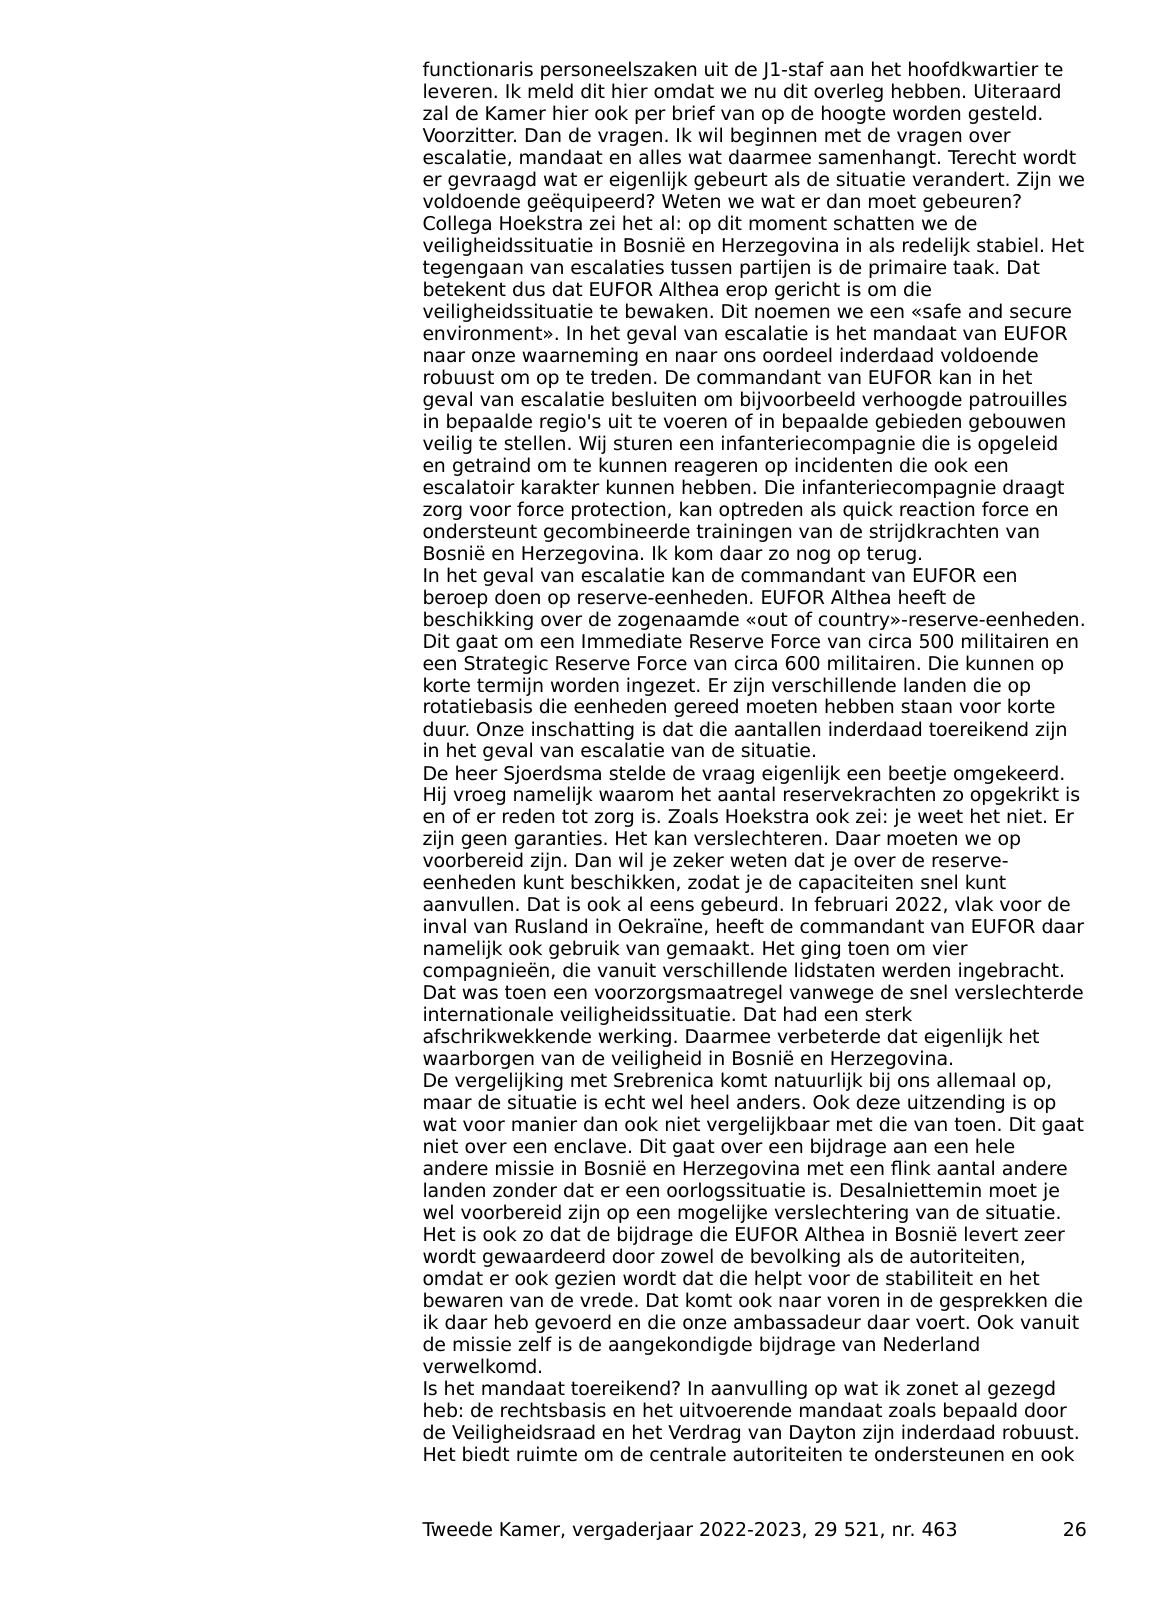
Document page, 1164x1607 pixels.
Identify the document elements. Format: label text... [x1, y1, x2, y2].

text De vergelijking met Srebrenica komt natuurlijk bij ons allemaal op, maar de situatie is echt wel heel anders. Ook deze uitzending is op wat voor manier dan ook niet vergelijkbaar met die van toen. Dit gaat niet over een enclave. Dit gaat over een bijdrage aan een hele andere missie in Bosnië en Herzegovina met een flink aantal andere landen zonder dat er een oorlogssituatie is. Desalniettemin moet je wel voorbereid zijn op een mogelijke verslechtering van de situatie. Het is ook zo dat de bijdrage die EUFOR Althea in Bosnië levert zeer wordt gewaardeerd door zowel de bevolking als de autoriteiten, omdat er ook gezien wordt dat die helpt voor de stabiliteit en het bewaren van de vrede. Dat komt ook naar voren in de gesprekken die ik daar heb gevoerd en die onze ambassadeur daar voert. Ook vanuit de missie zelf is de aangekondigde bijdrage van Nederland verwelkomd. [422, 1070, 1087, 1378]
text functionaris personeelszaken uit de J1-staf aan het hoofdkwartier te leveren. Ik meld dit hier omdat we nu dit overleg hebben. Uiteraard zal de Kamer hier ook per brief van op de hoogte worden gesteld. [422, 59, 1087, 125]
text Is het mandaat toereikend? In aanvulling op wat ik zonet al gezegd heb: de rechtsbasis en het uitvoerende mandaat zoals bepaald door de Veiligheidsraad en het Verdrag van Dayton zijn inderdaad robuust. Het biedt ruimte om de centrale autoriteiten te ondersteunen en ook [422, 1378, 1087, 1466]
text In het geval van escalatie kan de commandant van EUFOR een beroep doen op reserve-eenheden. EUFOR Althea heeft de beschikking over de zogenaamde «out of country»-reserve-eenheden. Dit gaat om een Immediate Reserve Force van circa 500 militairen en een Strategic Reserve Force van circa 600 militairen. Die kunnen op korte termijn worden ingezet. Er zijn verschillende landen die op rotatiebasis die eenheden gereed moeten hebben staan voor korte duur. Onze inschatting is dat die aantallen inderdaad toereikend zijn in het geval van escalatie van de situatie. [422, 564, 1087, 762]
text De heer Sjoerdsma stelde de vraag eigenlijk een beetje omgekeerd. Hij vroeg namelijk waarom het aantal reservekrachten zo opgekrikt is en of er reden tot zorg is. Zoals Hoekstra ook zei: je weet het niet. Er zijn geen garanties. Het kan verslechteren. Daar moeten we op voorbereid zijn. Dan wil je zeker weten dat je over de reserve-eenheden kunt beschikken, zodat je de capaciteiten snel kunt aanvullen. Dat is ook al eens gebeurd. In februari 2022, vlak voor de inval van Rusland in Oekraïne, heeft de commandant van EUFOR daar namelijk ook gebruik van gemaakt. Het ging toen om vier compagnieën, die vanuit verschillende lidstaten werden ingebracht. Dat was toen een voorzorgsmaatregel vanwege de snel verslechterde internationale veiligheidssituatie. Dat had een sterk afschrikwekkende werking. Daarmee verbeterde dat eigenlijk het waarborgen van de veiligheid in Bosnië en Herzegovina. [422, 762, 1087, 1070]
text Voorzitter. Dan de vragen. Ik wil beginnen met de vragen over escalatie, mandaat en alles wat daarmee samenhangt. Terecht wordt er gevraagd wat er eigenlijk gebeurt als de situatie verandert. Zijn we voldoende geëquipeerd? Weten we wat er dan moet gebeuren? Collega Hoekstra zei het al: op dit moment schatten we de veiligheidssituatie in Bosnië en Herzegovina in als redelijk stabiel. Het tegengaan van escalaties tussen partijen is de primaire taak. Dat betekent dus dat EUFOR Althea erop gericht is om die veiligheidssituatie te bewaken. Dit noemen we een «safe and secure environment». In het geval van escalatie is het mandaat van EUFOR naar onze waarneming en naar ons oordeel inderdaad voldoende robuust om op te treden. De commandant van EUFOR kan in het geval van escalatie besluiten om bijvoorbeeld verhoogde patrouilles in bepaalde regio's uit te voeren of in bepaalde gebieden gebouwen veilig te stellen. Wij sturen een infanteriecompagnie die is opgeleid en getraind om te kunnen reageren op incidenten die ook een escalatoir karakter kunnen hebben. Die infanteriecompagnie draagt zorg voor force protection, kan optreden als quick reaction force en ondersteunt gecombineerde trainingen van de strijdkrachten van Bosnië en Herzegovina. Ik kom daar zo nog op terug. [422, 125, 1087, 564]
